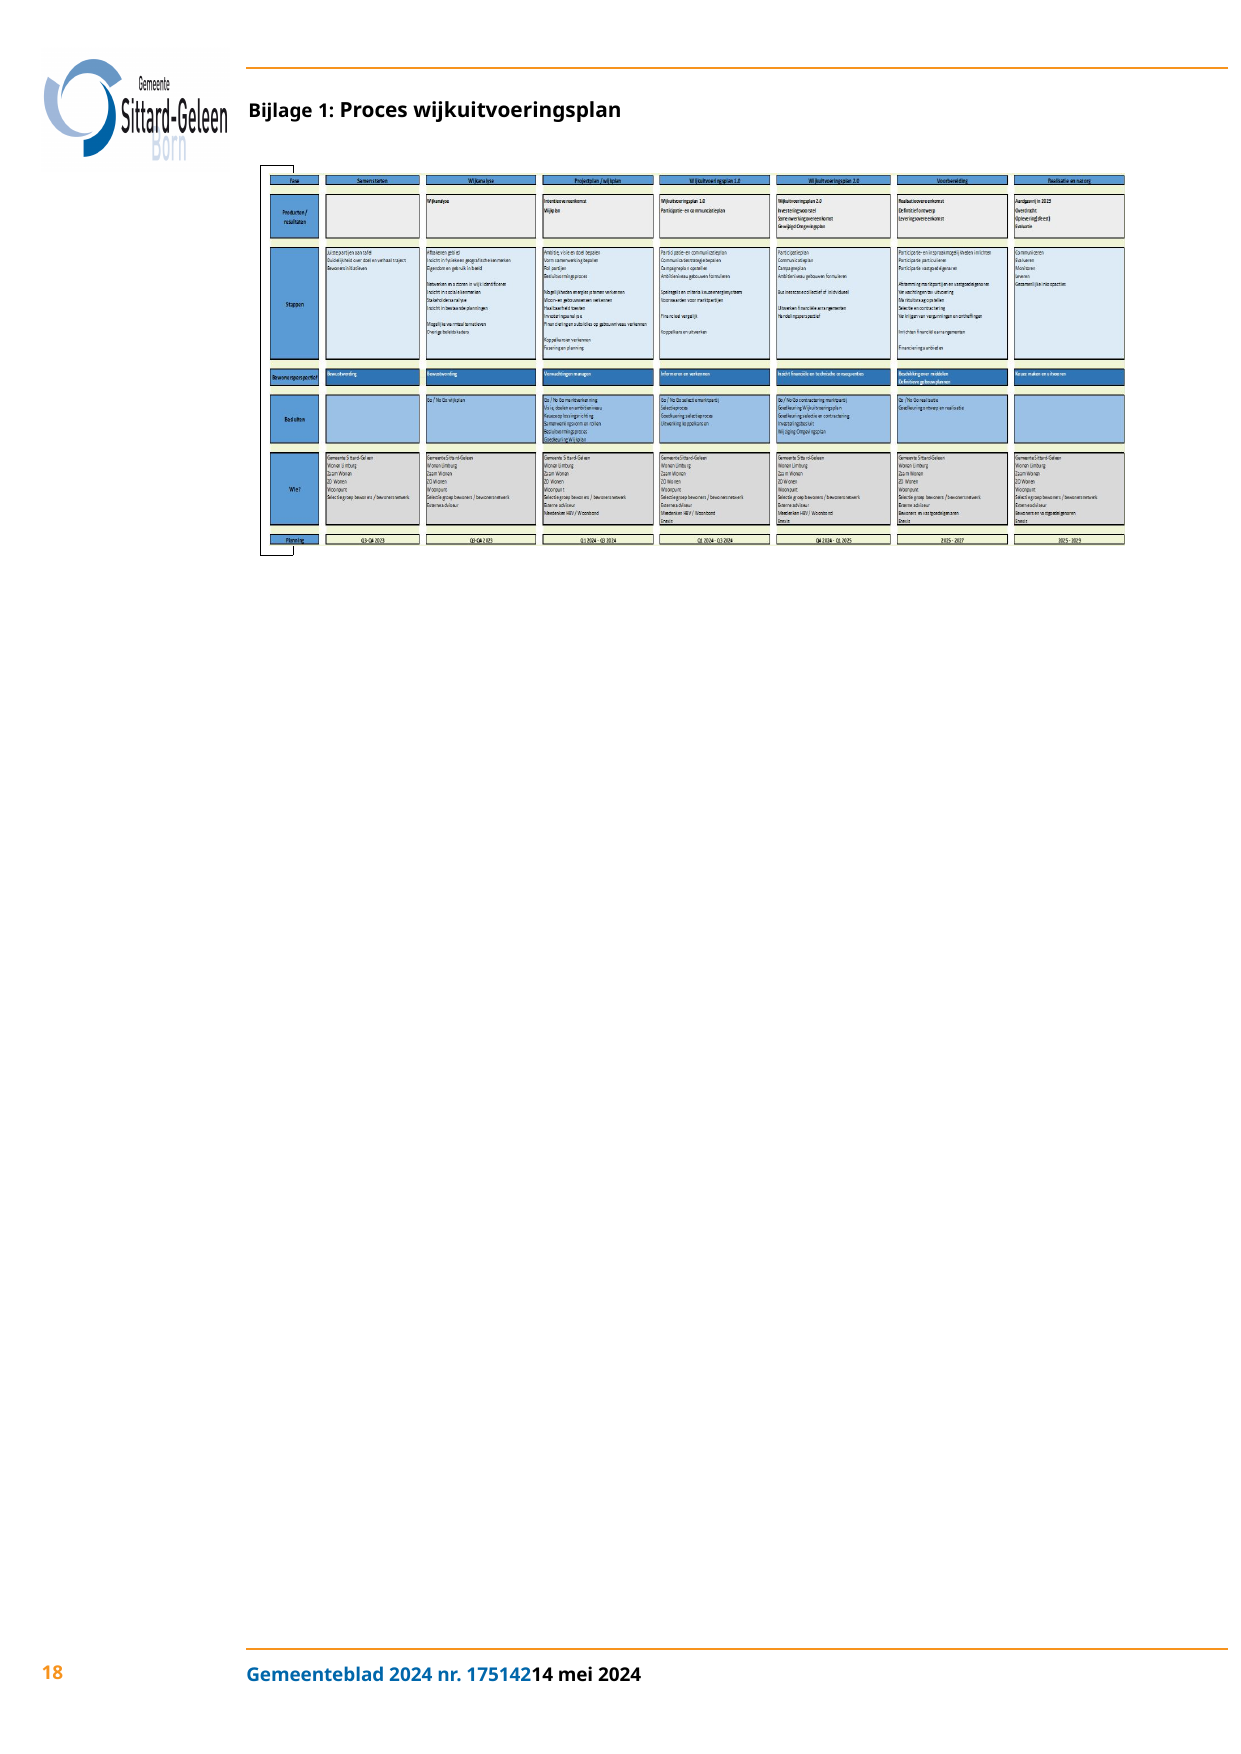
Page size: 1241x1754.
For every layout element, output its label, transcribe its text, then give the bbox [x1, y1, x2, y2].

text Bijlage 1: Proces wijkuitvoeringsplan [248, 95, 1152, 123]
picture [41, 47, 231, 172]
picture [268, 173, 1125, 546]
